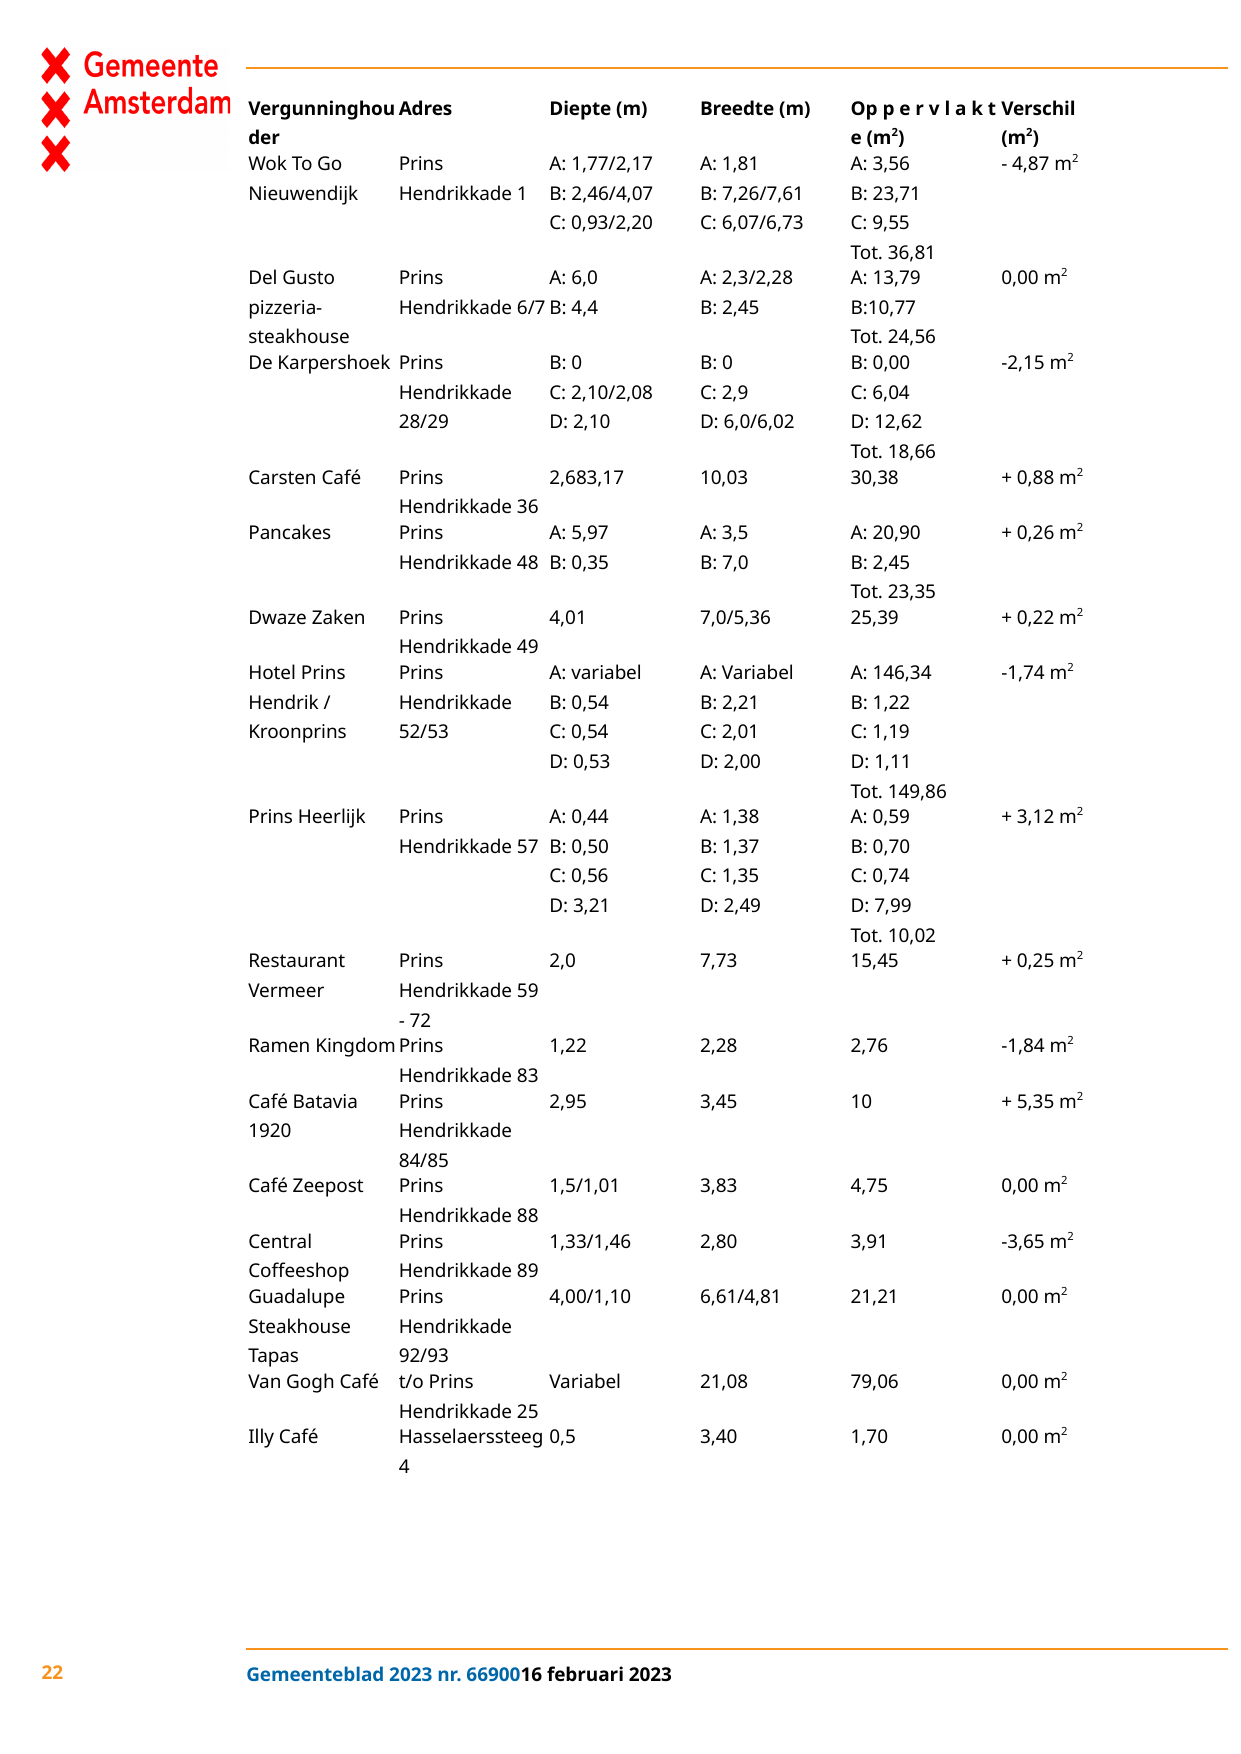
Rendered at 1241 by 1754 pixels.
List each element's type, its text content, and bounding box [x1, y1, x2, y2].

table_cell + 0,26 m2 [1001, 519, 1152, 604]
table_cell 1,70 [850, 1424, 1001, 1479]
table_cell A: variabel B: 0,54 C: 0,54 D: 0,53 [549, 660, 700, 803]
table_cell 1,5/1,01 [549, 1173, 700, 1228]
table_cell Prins Hendrikkade 48 [399, 519, 549, 604]
table_cell 2,28 [700, 1033, 850, 1088]
table_cell [248, 1479, 398, 1504]
table_cell 30,38 [850, 464, 1001, 519]
table_cell + 0,88 m2 [1001, 464, 1152, 519]
table_cell A: 20,90 B: 2,45 Tot. 23,35 [850, 519, 1001, 604]
table_cell 2,0 [549, 948, 700, 1032]
table_cell Prins Hendrikkade 57 [399, 804, 549, 948]
table_cell Central Coffeeshop [248, 1228, 398, 1283]
table_cell -3,65 m2 [1001, 1228, 1152, 1283]
table_cell 10,03 [700, 464, 850, 519]
table_header Verschil (m2) [1001, 95, 1152, 150]
table_cell Prins Hendrikkade 84/85 [399, 1088, 549, 1173]
table_cell 3,40 [700, 1424, 850, 1479]
table_cell Prins Hendrikkade 1 [399, 150, 549, 264]
table_cell A: 1,38 B: 1,37 C: 1,35 D: 2,49 [700, 804, 850, 948]
table_cell 21,08 [700, 1368, 850, 1423]
table_cell 1,22 [549, 1033, 700, 1088]
table_cell Guadalupe Steakhouse Tapas [248, 1283, 398, 1368]
table_cell 0,00 m2 [1001, 1173, 1152, 1228]
table_cell 0,00 m2 [1001, 265, 1152, 349]
table_header Adres [399, 95, 549, 150]
table_cell Prins Hendrikkade 28/29 [399, 350, 549, 464]
table_cell 1,33/1,46 [549, 1228, 700, 1283]
table_cell A: 3,5 B: 7,0 [700, 519, 850, 604]
table_cell A: 146,34 B: 1,22 C: 1,19 D: 1,11 Tot. 149,86 [850, 660, 1001, 803]
table_cell Café Batavia 1920 [248, 1088, 398, 1173]
table_cell 25,39 [850, 604, 1001, 659]
table_cell + 3,12 m2 [1001, 804, 1152, 948]
table_cell Prins Hendrikkade 6/7 [399, 265, 549, 349]
table_header Vergunninghouder [248, 95, 398, 150]
table_cell 2,95 [549, 1088, 700, 1173]
table_cell 21,21 [850, 1283, 1001, 1368]
table_cell t/o Prins Hendrikkade 25 [399, 1368, 549, 1423]
table_cell Dwaze Zaken [248, 604, 398, 659]
table_cell A: Variabel B: 2,21 C: 2,01 D: 2,00 [700, 660, 850, 803]
table_cell + 5,35 m2 [1001, 1088, 1152, 1173]
table_cell 15,45 [850, 948, 1001, 1032]
table_cell Hotel Prins Hendrik / Kroonprins [248, 660, 398, 803]
table_cell 6,61/4,81 [700, 1283, 850, 1368]
table_cell Ramen Kingdom [248, 1033, 398, 1088]
table_cell B: 0 C: 2,9 D: 6,0/6,02 [700, 350, 850, 464]
table_cell A: 0,44 B: 0,50 C: 0,56 D: 3,21 [549, 804, 700, 948]
table_cell Prins Hendrikkade 92/93 [399, 1283, 549, 1368]
table_cell Prins Hendrikkade 52/53 [399, 660, 549, 803]
table_cell Café Zeepost [248, 1173, 398, 1228]
table_cell 0,00 m2 [1001, 1368, 1152, 1423]
table_cell A: 3,56 B: 23,71 C: 9,55 Tot. 36,81 [850, 150, 1001, 264]
table_cell 4,01 [549, 604, 700, 659]
table_cell Van Gogh Café [248, 1368, 398, 1423]
table_cell -1,74 m2 [1001, 660, 1152, 803]
table_cell 7,73 [700, 948, 850, 1032]
table_cell 2,683,17 [549, 464, 700, 519]
table_cell A: 5,97 B: 0,35 [549, 519, 700, 604]
table_cell A: 1,77/2,17 B: 2,46/4,07 C: 0,93/2,20 [549, 150, 700, 264]
table_cell B: 0 C: 2,10/2,08 D: 2,10 [549, 350, 700, 464]
table_cell 7,0/5,36 [700, 604, 850, 659]
picture [41, 47, 231, 172]
table_cell 0,5 [549, 1424, 700, 1479]
table_cell 10 [850, 1088, 1001, 1173]
table_cell -1,84 m2 [1001, 1033, 1152, 1088]
table_cell 3,91 [850, 1228, 1001, 1283]
table_cell Wok To Go Nieuwendijk [248, 150, 398, 264]
table_cell 3,45 [700, 1088, 850, 1173]
table_header Op p e r v l a k t e (m2) [850, 95, 1001, 150]
table_cell 4,00/1,10 [549, 1283, 700, 1368]
table_cell 79,06 [850, 1368, 1001, 1423]
table_cell 0,00 m2 [1001, 1283, 1152, 1368]
table_cell Carsten Café [248, 464, 398, 519]
table_cell 2,80 [700, 1228, 850, 1283]
table_cell A: 6,0 B: 4,4 [549, 265, 700, 349]
table_cell -2,15 m2 [1001, 350, 1152, 464]
table_cell Prins Hendrikkade 88 [399, 1173, 549, 1228]
table_cell 4,75 [850, 1173, 1001, 1228]
table_cell De Karpershoek [248, 350, 398, 464]
table_cell B: 0,00 C: 6,04 D: 12,62 Tot. 18,66 [850, 350, 1001, 464]
table_cell - 4,87 m2 [1001, 150, 1152, 264]
table_cell Variabel [549, 1368, 700, 1423]
table_cell Prins Hendrikkade 36 [399, 464, 549, 519]
table_cell + 0,22 m2 [1001, 604, 1152, 659]
table_cell Restaurant Vermeer [248, 948, 398, 1032]
table_cell Prins Hendrikkade 83 [399, 1033, 549, 1088]
table_cell Prins Heerlijk [248, 804, 398, 948]
table_header Diepte (m) [549, 95, 700, 150]
table_cell Illy Café [248, 1424, 398, 1479]
table_cell Del Gusto pizzeria-steakhouse [248, 265, 398, 349]
table_cell Prins Hendrikkade 59 - 72 [399, 948, 549, 1032]
table_cell + 0,25 m2 [1001, 948, 1152, 1032]
table_cell 2,76 [850, 1033, 1001, 1088]
table_cell Hasselaerssteeg 4 [399, 1424, 549, 1479]
table_cell Prins Hendrikkade 89 [399, 1228, 549, 1283]
table_cell Prins Hendrikkade 49 [399, 604, 549, 659]
table_header Breedte (m) [700, 95, 850, 150]
table_cell 3,83 [700, 1173, 850, 1228]
table_cell Pancakes [248, 519, 398, 604]
table_cell A: 1,81 B: 7,26/7,61 C: 6,07/6,73 [700, 150, 850, 264]
table_cell 0,00 m2 [1001, 1424, 1152, 1479]
table_cell A: 0,59 B: 0,70 C: 0,74 D: 7,99 Tot. 10,02 [850, 804, 1001, 948]
table_cell A: 13,79 B:10,77 Tot. 24,56 [850, 265, 1001, 349]
table_cell A: 2,3/2,28 B: 2,45 [700, 265, 850, 349]
